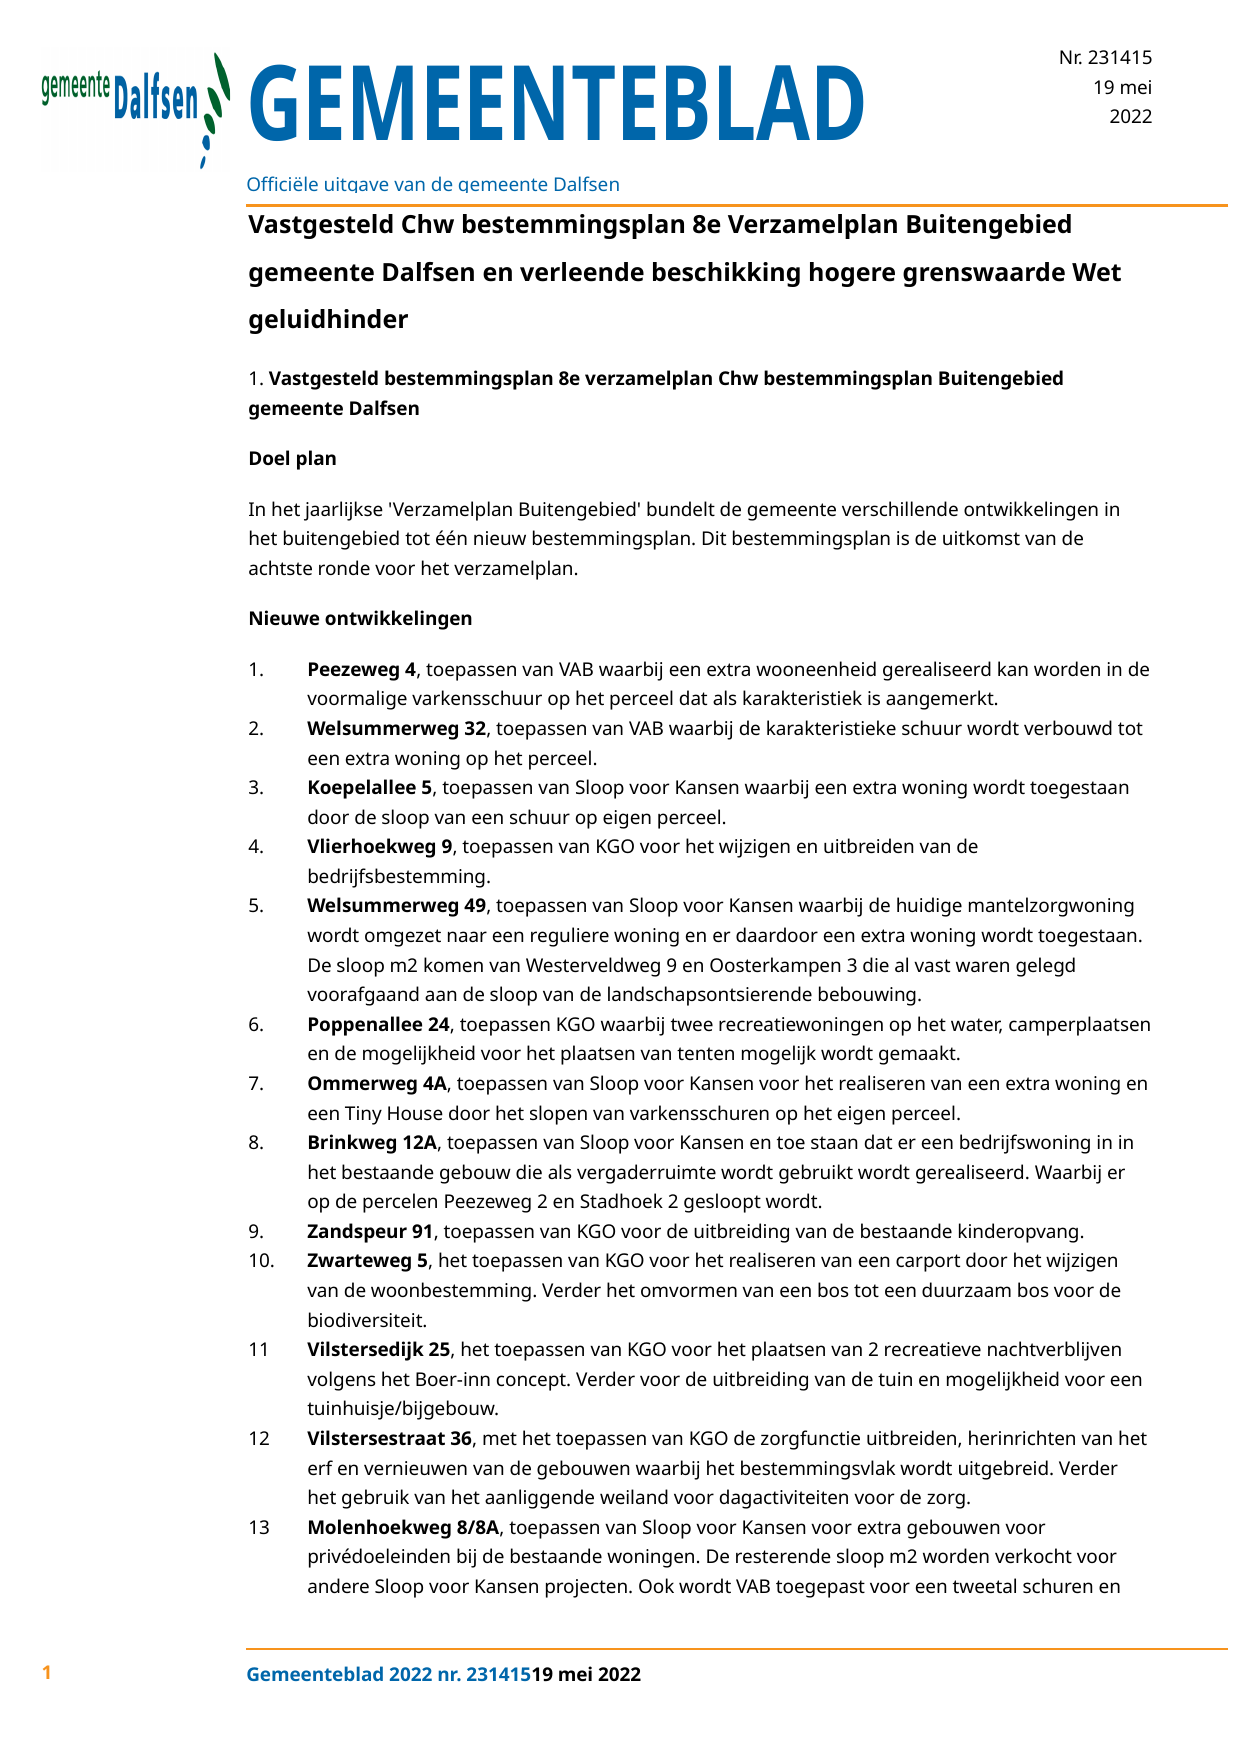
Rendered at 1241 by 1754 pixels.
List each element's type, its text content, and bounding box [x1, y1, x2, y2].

list Welsummerweg 49, toepassen van Sloop voor Kansen waarbij de huidige mantelzorgwoning wordt omgezet naar een reguliere woning en er daardoor een extra woning wordt toegestaan. De sloop m2 komen van Westerveldweg 9 en Oosterkampen 3 die al vast waren gelegd voorafgaand aan de sloop van de landschapsontsierende bebouwing. [248, 893, 1152, 1007]
text Vastgesteld Chw bestemmingsplan 8e Verzamelplan Buitengebied gemeente Dalfsen en verleende beschikking hogere grenswaarde Wet geluidhinder [248, 207, 1152, 336]
picture [41, 47, 231, 172]
list Vilstersedijk 25, het toepassen van KGO voor het plaatsen van 2 recreatieve nachtverblijven volgens het Boer-inn concept. Verder voor de uitbreiding van de tuin en mogelijkheid voor een tuinhuisje/bijgebouw. [248, 1336, 1152, 1421]
list Ommerweg 4A, toepassen van Sloop voor Kansen voor het realiseren van een extra woning en een Tiny House door het slopen van varkensschuren op het eigen perceel. [248, 1070, 1152, 1125]
list Molenhoekweg 8/8A, toepassen van Sloop voor Kansen voor extra gebouwen voor privédoeleinden bij de bestaande woningen. De resterende sloop m2 worden verkocht voor andere Sloop voor Kansen projecten. Ook wordt VAB toegepast voor een tweetal schuren en [248, 1514, 1152, 1599]
list Welsummerweg 32, toepassen van VAB waarbij de karakteristieke schuur wordt verbouwd tot een extra woning op het perceel. [248, 715, 1152, 770]
text Nieuwe ontwikkelingen [248, 606, 1152, 631]
list Koepelallee 5, toepassen van Sloop voor Kansen waarbij een extra woning wordt toegestaan door de sloop van een schuur op eigen perceel. [248, 774, 1152, 829]
list Poppenallee 24, toepassen KGO waarbij twee recreatiewoningen op het water, camperplaatsen en de mogelijkheid voor het plaatsen van tenten mogelijk wordt gemaakt. [248, 1011, 1152, 1066]
list Vlierhoekweg 9, toepassen van KGO voor het wijzigen en uitbreiden van de bedrijfsbestemming. [248, 833, 1152, 889]
list Peezeweg 4, toepassen van VAB waarbij een extra wooneenheid gerealiseerd kan worden in de voormalige varkensschuur op het perceel dat als karakteristiek is aangemerkt. [248, 656, 1152, 711]
text 1. Vastgesteld bestemmingsplan 8e verzamelplan Chw bestemmingsplan Buitengebied gemeente Dalfsen [248, 366, 1152, 421]
text Doel plan [248, 446, 1152, 471]
list Zandspeur 91, toepassen van KGO voor de uitbreiding van de bestaande kinderopvang. [248, 1218, 1152, 1244]
list Zwarteweg 5, het toepassen van KGO voor het realiseren van een carport door het wijzigen van de woonbestemming. Verder het omvormen van een bos tot een duurzaam bos voor de biodiversiteit. [248, 1248, 1152, 1332]
text In het jaarlijkse 'Verzamelplan Buitengebied' bundelt de gemeente verschillende ontwikkelingen in het buitengebied tot één nieuw bestemmingsplan. Dit bestemmingsplan is de uitkomst van de achtste ronde voor het verzamelplan. [248, 496, 1152, 581]
list Vilstersestraat 36, met het toepassen van KGO de zorgfunctie uitbreiden, herinrichten van het erf en vernieuwen van de gebouwen waarbij het bestemmingsvlak wordt uitgebreid. Verder het gebruik van het aanliggende weiland voor dagactiviteiten voor de zorg. [248, 1425, 1152, 1510]
list Brinkweg 12A, toepassen van Sloop voor Kansen en toe staan dat er een bedrijfswoning in in het bestaande gebouw die als vergaderruimte wordt gebruikt wordt gerealiseerd. Waarbij er op de percelen Peezeweg 2 en Stadhoek 2 gesloopt wordt. [248, 1129, 1152, 1214]
